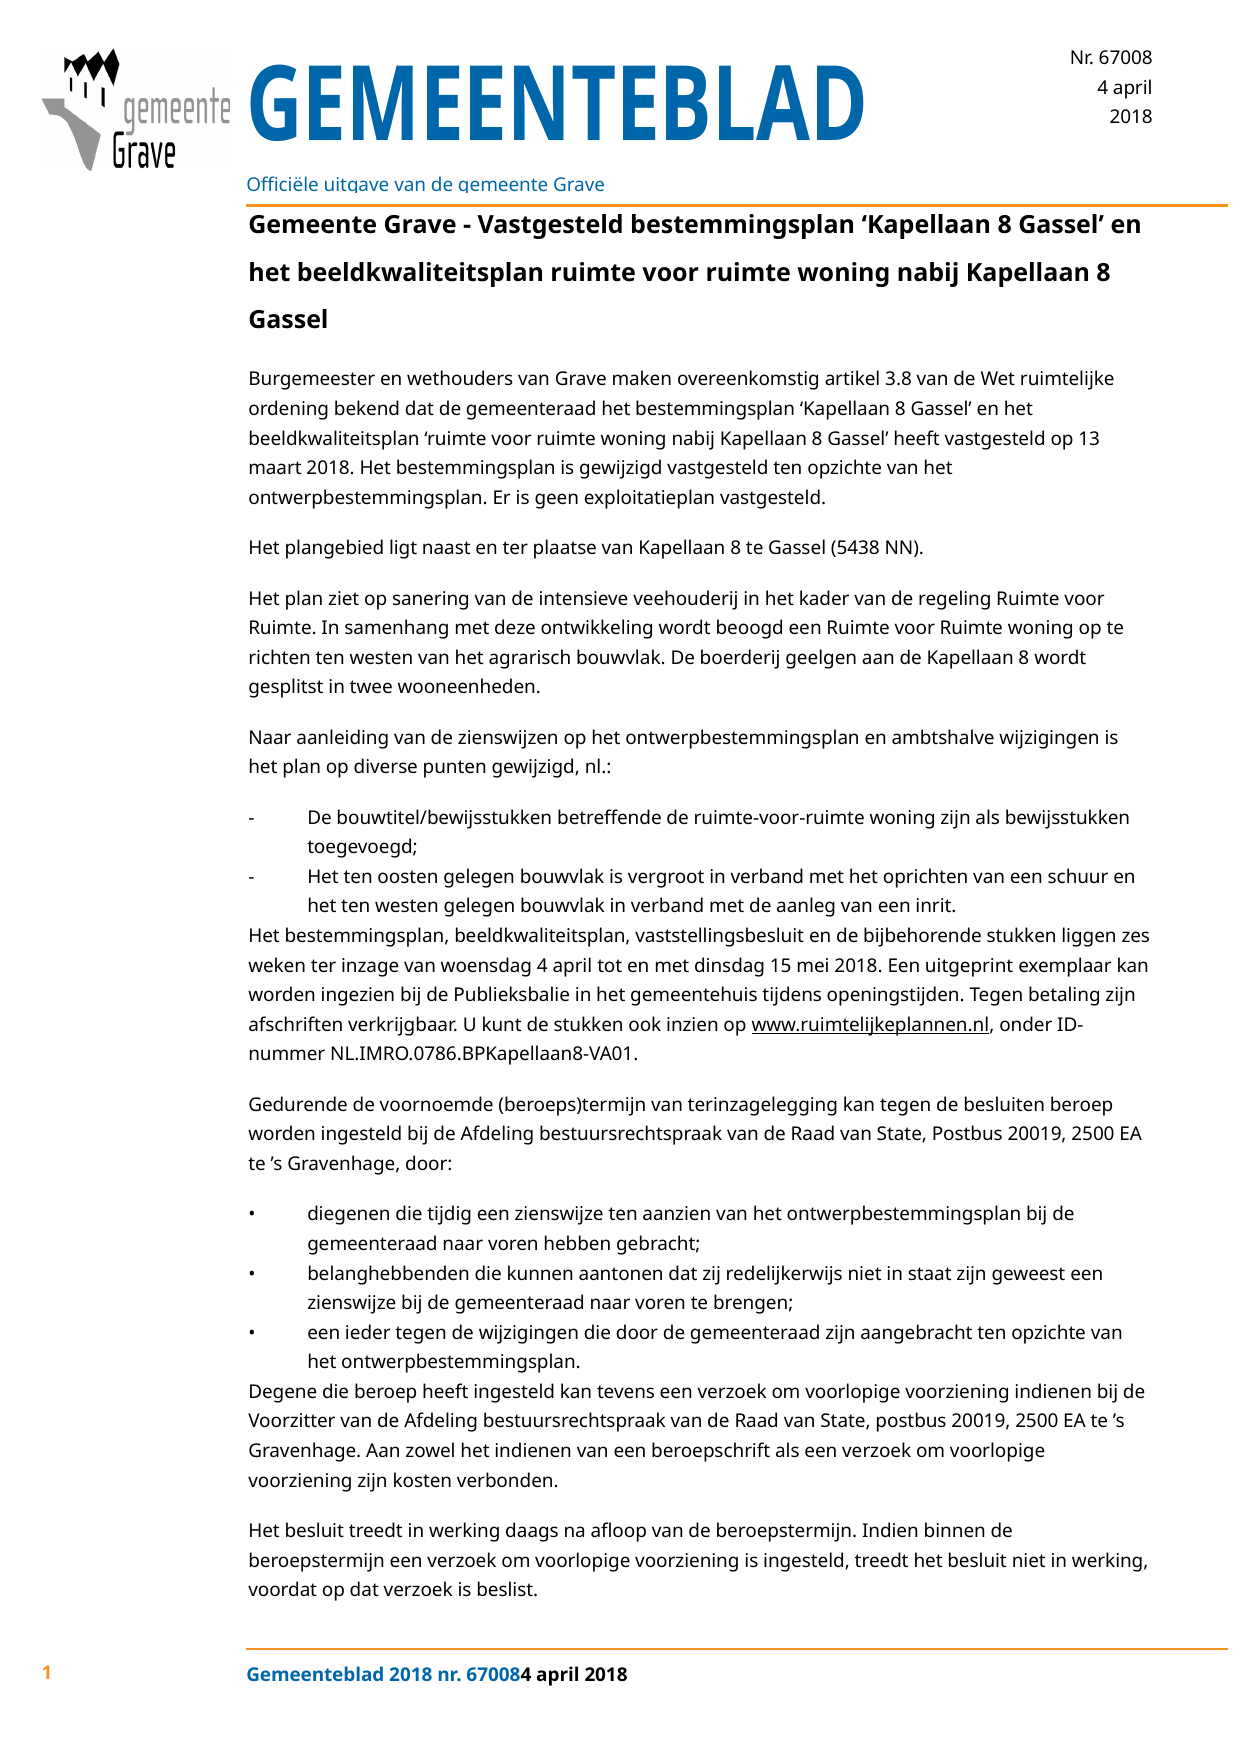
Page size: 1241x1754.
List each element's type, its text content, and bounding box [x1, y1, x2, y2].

text Het plangebied ligt naast en ter plaatse van Kapellaan 8 te Gassel (5438 NN). [248, 534, 1152, 560]
text Gemeente Grave - Vastgesteld bestemmingsplan ‘Kapellaan 8 Gassel’ en het beeldkwaliteitsplan ruimte voor ruimte woning nabij Kapellaan 8 Gassel [248, 207, 1152, 336]
list diegenen die tijdig een zienswijze ten aanzien van het ontwerpbestemmingsplan bij de gemeenteraad naar voren hebben gebracht; [248, 1201, 1152, 1256]
list een ieder tegen de wijzigingen die door de gemeenteraad zijn aangebracht ten opzichte van het ontwerpbestemmingsplan. [248, 1319, 1152, 1374]
text Burgemeester en wethouders van Grave maken overeenkomstig artikel 3.8 van de Wet ruimtelijke ordening bekend dat de gemeenteraad het bestemmingsplan ‘Kapellaan 8 Gassel’ en het beeldkwaliteitsplan ‘ruimte voor ruimte woning nabij Kapellaan 8 Gassel’ heeft vastgesteld op 13 maart 2018. Het bestemmingsplan is gewijzigd vastgesteld ten opzichte van het ontwerpbestemmingsplan. Er is geen exploitatieplan vastgesteld. [248, 366, 1152, 509]
list De bouwtitel/bewijsstukken betreffende de ruimte-voor-ruimte woning zijn als bewijsstukken toegevoegd; [248, 804, 1152, 859]
list belanghebbenden die kunnen aantonen dat zij redelijkerwijs niet in staat zijn geweest een zienswijze bij de gemeenteraad naar voren te brengen; [248, 1260, 1152, 1315]
list Het ten oosten gelegen bouwvlak is vergroot in verband met het oprichten van een schuur en het ten westen gelegen bouwvlak in verband met de aanleg van een inrit. [248, 863, 1152, 918]
text Degene die beroep heeft ingesteld kan tevens een verzoek om voorlopige voorziening indienen bij de Voorzitter van de Afdeling bestuursrechtspraak van de Raad van State, postbus 20019, 2500 EA te ’s Gravenhage. Aan zowel het indienen van een beroepschrift als een verzoek om voorlopige voorziening zijn kosten verbonden. [248, 1378, 1152, 1492]
text Naar aanleiding van de zienswijzen op het ontwerpbestemmingsplan en ambtshalve wijzigingen is het plan op diverse punten gewijzigd, nl.: [248, 724, 1152, 779]
text Het bestemmingsplan, beeldkwaliteitsplan, vaststellingsbesluit en de bijbehorende stukken liggen zes weken ter inzage van woensdag 4 april tot en met dinsdag 15 mei 2018. Een uitgeprint exemplaar kan worden ingezien bij de Publieksbalie in het gemeentehuis tijdens openingstijden. Tegen betaling zijn afschriften verkrijgbaar. U kunt de stukken ook inzien op www.ruimtelijkeplannen.nl, onder ID-nummer NL.IMRO.0786.BPKapellaan8-VA01. [248, 922, 1152, 1066]
text Het besluit treedt in werking daags na afloop van de beroepstermijn. Indien binnen de beroepstermijn een verzoek om voorlopige voorziening is ingesteld, treedt het besluit niet in werking, voordat op dat verzoek is beslist. [248, 1517, 1152, 1602]
text Gedurende de voornoemde (beroeps)termijn van terinzagelegging kan tegen de besluiten beroep worden ingesteld bij de Afdeling bestuursrechtspraak van de Raad van State, Postbus 20019, 2500 EA te ’s Gravenhage, door: [248, 1091, 1152, 1176]
picture [41, 47, 231, 172]
text Het plan ziet op sanering van de intensieve veehouderij in het kader van de regeling Ruimte voor Ruimte. In samenhang met deze ontwikkeling wordt beoogd een Ruimte voor Ruimte woning op te richten ten westen van het agrarisch bouwvlak. De boerderij geelgen aan de Kapellaan 8 wordt gesplitst in twee wooneenheden. [248, 585, 1152, 699]
